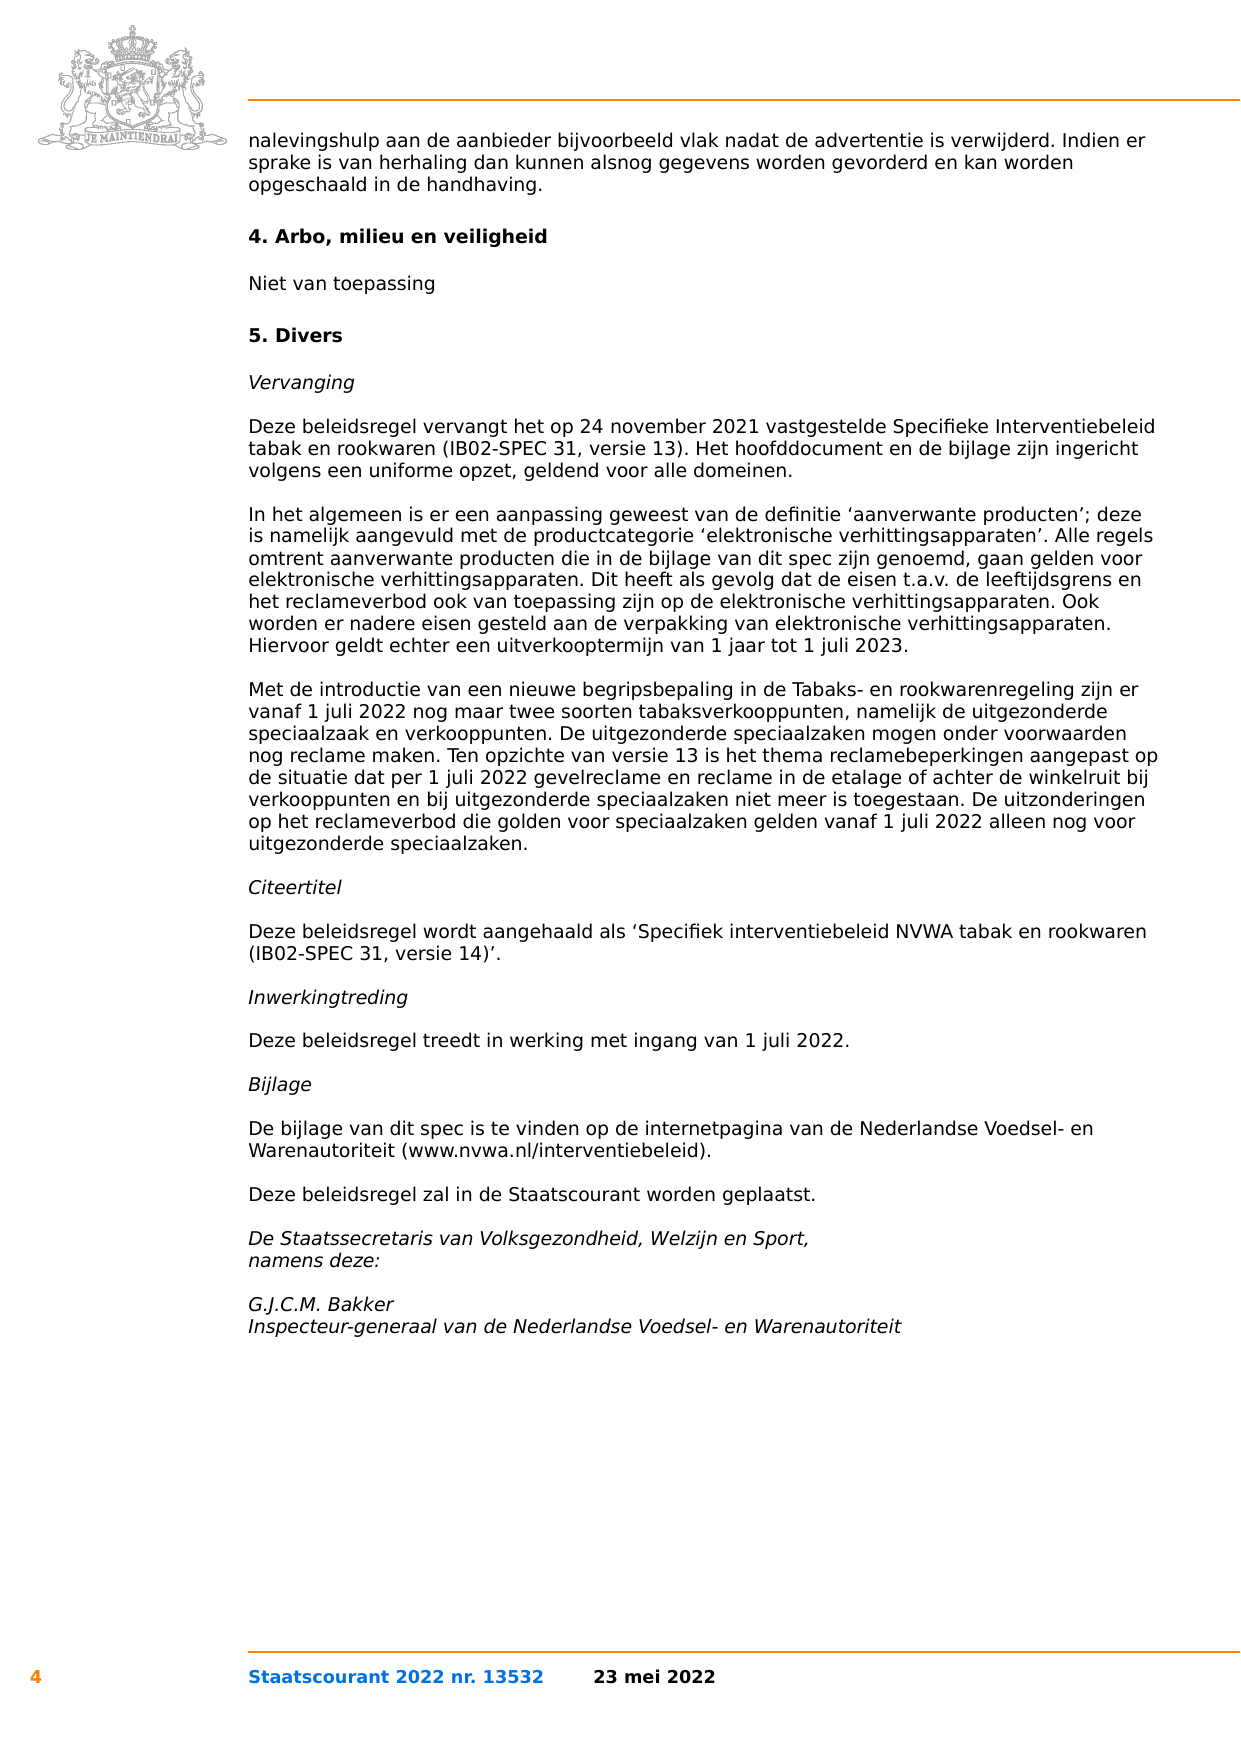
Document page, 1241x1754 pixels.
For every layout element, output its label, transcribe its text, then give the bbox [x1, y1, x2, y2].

subtitle Bijlage [248, 1074, 1163, 1096]
text nalevingshulp aan de aanbieder bijvoorbeeld vlak nadat de advertentie is verwijderd. Indien er sprake is van herhaling dan kunnen alsnog gegevens worden gevorderd en kan worden opgeschaald in de handhaving. [248, 130, 1163, 196]
subtitle Inwerkingtreding [248, 987, 1163, 1008]
text De bijlage van dit spec is te vinden op de internetpagina van de Nederlandse Voedsel- en Warenautoriteit (www.nvwa.nl/interventiebeleid). [248, 1118, 1163, 1162]
subtitle Vervanging [248, 372, 1163, 394]
subtitle Citeertitel [248, 877, 1163, 899]
text Met de introductie van een nieuwe begripsbepaling in de Tabaks- en rookwarenregeling zijn er vanaf 1 juli 2022 nog maar twee soorten tabaksverkooppunten, namelijk de uitgezonderde speciaalzaak en verkooppunten. De uitgezonderde speciaalzaken mogen onder voorwaarden nog reclame maken. Ten opzichte van versie 13 is het thema reclamebeperkingen aangepast op de situatie dat per 1 juli 2022 gevelreclame en reclame in de etalage of achter de winkelruit bij verkooppunten en bij uitgezonderde speciaalzaken niet meer is toegestaan. De uitzonderingen op het reclameverbod die golden voor speciaalzaken gelden vanaf 1 juli 2022 alleen nog voor uitgezonderde speciaalzaken. [248, 679, 1163, 855]
subtitle 4. Arbo, milieu en veiligheid [248, 226, 1163, 248]
text In het algemeen is er een aanpassing geweest van de definitie ‘aanverwante producten’; deze is namelijk aangevuld met de productcategorie ‘elektronische verhittingsapparaten’. Alle regels omtrent aanverwante producten die in de bijlage van dit spec zijn genoemd, gaan gelden voor elektronische verhittingsapparaten. Dit heeft als gevolg dat de eisen t.a.v. de leeftijdsgrens en het reclameverbod ook van toepassing zijn op de elektronische verhittingsapparaten. Ook worden er nadere eisen gesteld aan de verpakking van elektronische verhittingsapparaten. Hiervoor geldt echter een uitverkooptermijn van 1 jaar tot 1 juli 2023. [248, 503, 1163, 657]
text Deze beleidsregel wordt aangehaald als ‘Specifiek interventiebeleid NVWA tabak en rookwaren (IB02-SPEC 31, versie 14)’. [248, 921, 1163, 965]
text Deze beleidsregel treedt in werking met ingang van 1 juli 2022. [248, 1030, 1163, 1052]
text Deze beleidsregel zal in de Staatscourant worden geplaatst. [248, 1184, 1163, 1206]
text De Staatssecretaris van Volksgezondheid, Welzijn en Sport, namens deze: G.J.C.M. Bakker Inspecteur-generaal van de Nederlandse Voedsel- en Warenautoriteit [248, 1228, 1163, 1338]
text Niet van toepassing [248, 273, 1163, 295]
subtitle 5. Divers [248, 325, 1163, 347]
text Deze beleidsregel vervangt het op 24 november 2021 vastgestelde Specifieke Interventiebeleid tabak en rookwaren (IB02-SPEC 31, versie 13). Het hoofddocument en de bijlage zijn ingericht volgens een uniforme opzet, geldend voor alle domeinen. [248, 416, 1163, 482]
picture [38, 25, 227, 150]
